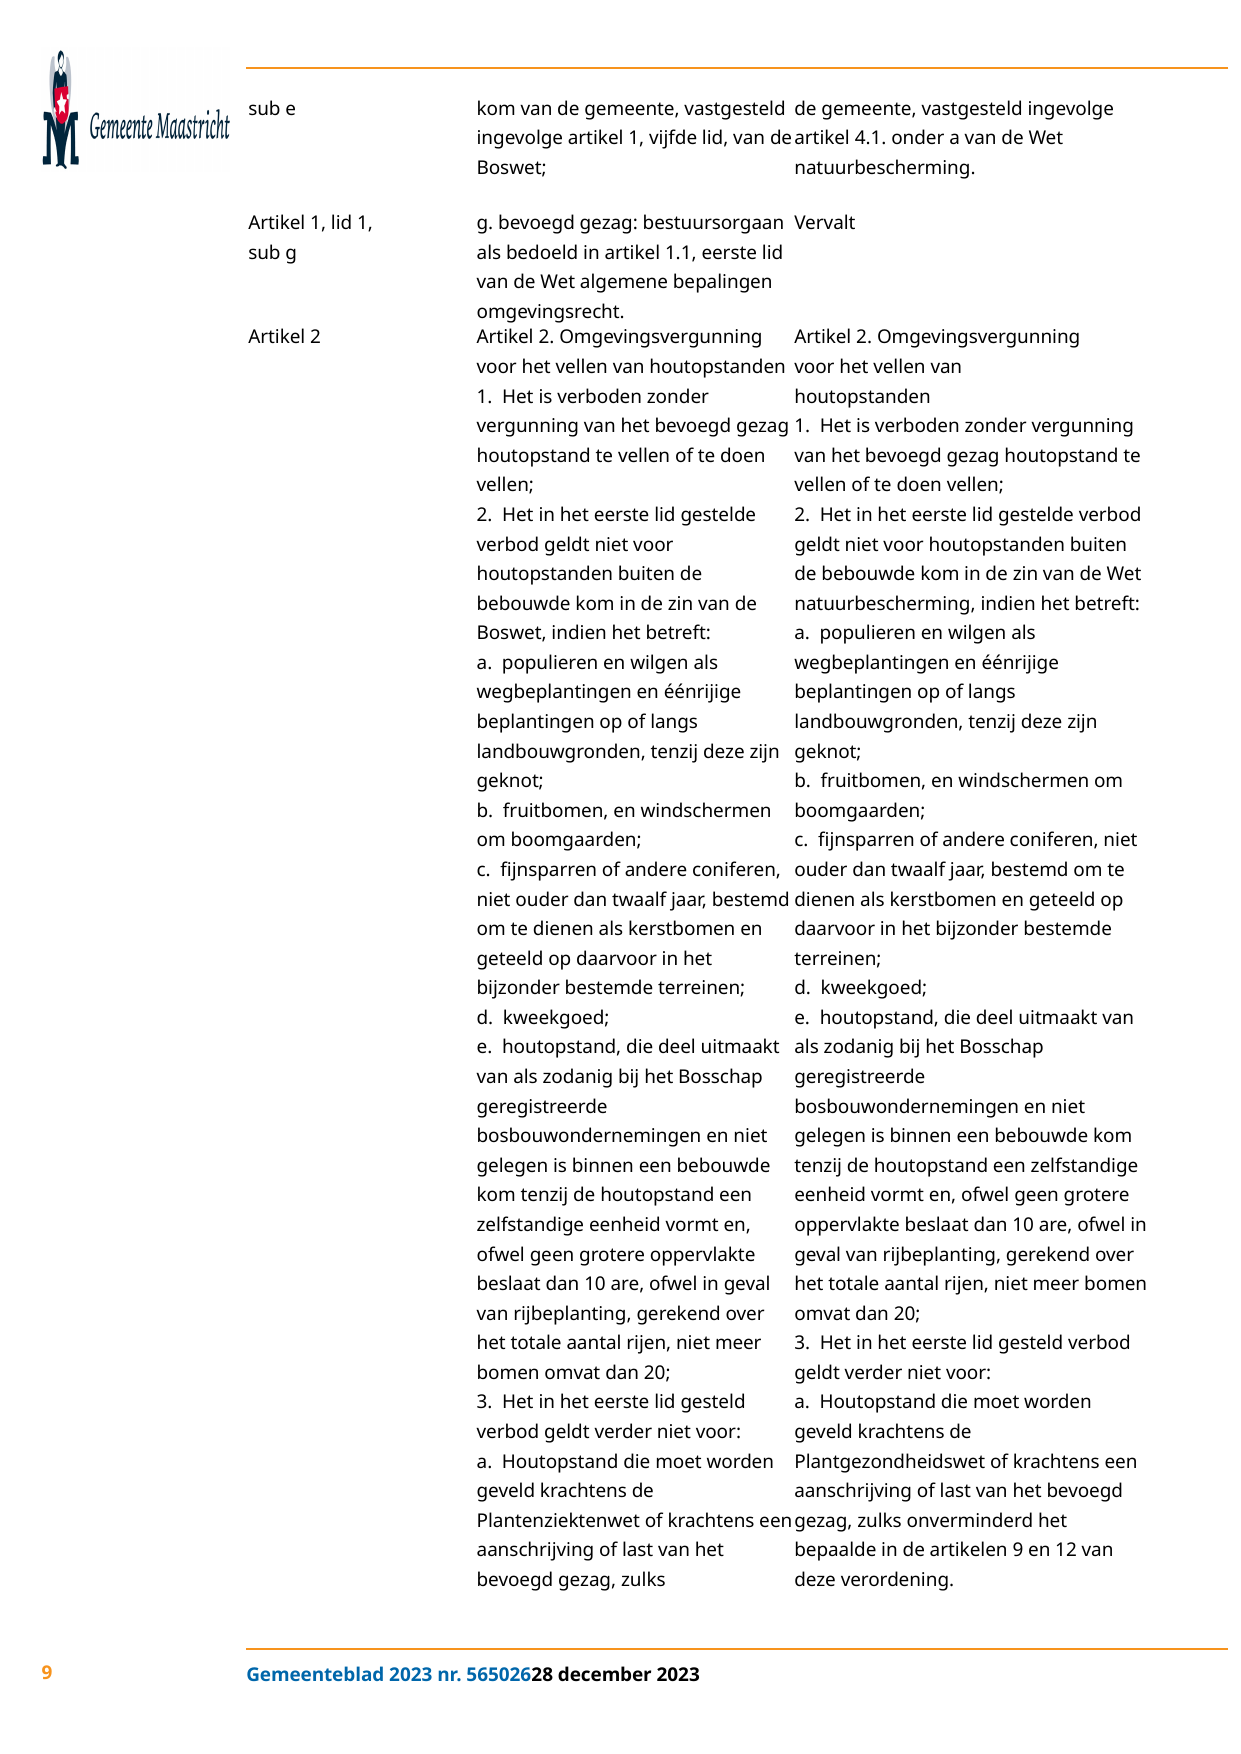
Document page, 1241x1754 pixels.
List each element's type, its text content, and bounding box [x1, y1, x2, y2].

table_cell de gemeente, vastgesteld ingevolge artikel 4.1. onder a van de Wet natuurbescherming. [794, 95, 1152, 209]
table_cell kom van de gemeente, vastgesteld ingevolge artikel 1, vijfde lid, van de Boswet; [476, 95, 794, 209]
table_cell g. bevoegd gezag: bestuursorgaan als bedoeld in artikel 1.1, eerste lid van de Wet algemene bepalingen omgevingsrecht. [476, 209, 794, 324]
table_cell Artikel 2 [248, 324, 476, 1592]
picture [41, 47, 231, 172]
table_cell Artikel 1, lid 1, sub g [248, 209, 476, 324]
table_cell sub e [248, 95, 476, 209]
table_cell Artikel 2. Omgevingsvergunning voor het vellen van houtopstanden 1. Het is verboden zonder vergunning van het bevoegd gezag houtopstand te vellen of te doen vellen; 2. Het in het eerste lid gestelde verbod geldt niet voor houtopstanden buiten de bebouwde kom in de zin van de Boswet, indien het betreft: a. populieren en wilgen als wegbeplantingen en éénrijige beplantingen op of langs landbouwgronden, tenzij deze zijn geknot; b. fruitbomen, en windschermen om boomgaarden; c. fijnsparren of andere coniferen, niet ouder dan twaalf jaar, bestemd om te dienen als kerstbomen en geteeld op daarvoor in het bijzonder bestemde terreinen; d. kweekgoed; e. houtopstand, die deel uitmaakt van als zodanig bij het Bosschap geregistreerde bosbouwondernemingen en niet gelegen is binnen een bebouwde kom tenzij de houtopstand een zelfstandige eenheid vormt en, ofwel geen grotere oppervlakte beslaat dan 10 are, ofwel in geval van rijbeplanting, gerekend over het totale aantal rijen, niet meer bomen omvat dan 20; 3. Het in het eerste lid gesteld verbod geldt verder niet voor: a. Houtopstand die moet worden geveld krachtens de Plantenziektenwet of krachtens een aanschrijving of last van het bevoegd gezag, zulks [476, 324, 794, 1592]
table_cell Vervalt [794, 209, 1152, 324]
table_cell Artikel 2. Omgevingsvergunning voor het vellen van houtopstanden 1. Het is verboden zonder vergunning van het bevoegd gezag houtopstand te vellen of te doen vellen; 2. Het in het eerste lid gestelde verbod geldt niet voor houtopstanden buiten de bebouwde kom in de zin van de Wet natuurbescherming, indien het betreft: a. populieren en wilgen als wegbeplantingen en éénrijige beplantingen op of langs landbouwgronden, tenzij deze zijn geknot; b. fruitbomen, en windschermen om boomgaarden; c. fijnsparren of andere coniferen, niet ouder dan twaalf jaar, bestemd om te dienen als kerstbomen en geteeld op daarvoor in het bijzonder bestemde terreinen; d. kweekgoed; e. houtopstand, die deel uitmaakt van als zodanig bij het Bosschap geregistreerde bosbouwondernemingen en niet gelegen is binnen een bebouwde kom tenzij de houtopstand een zelfstandige eenheid vormt en, ofwel geen grotere oppervlakte beslaat dan 10 are, ofwel in geval van rijbeplanting, gerekend over het totale aantal rijen, niet meer bomen omvat dan 20; 3. Het in het eerste lid gesteld verbod geldt verder niet voor: a. Houtopstand die moet worden geveld krachtens de Plantgezondheidswet of krachtens een aanschrijving of last van het bevoegd gezag, zulks onverminderd het bepaalde in de artikelen 9 en 12 van deze verordening. [794, 324, 1152, 1592]
